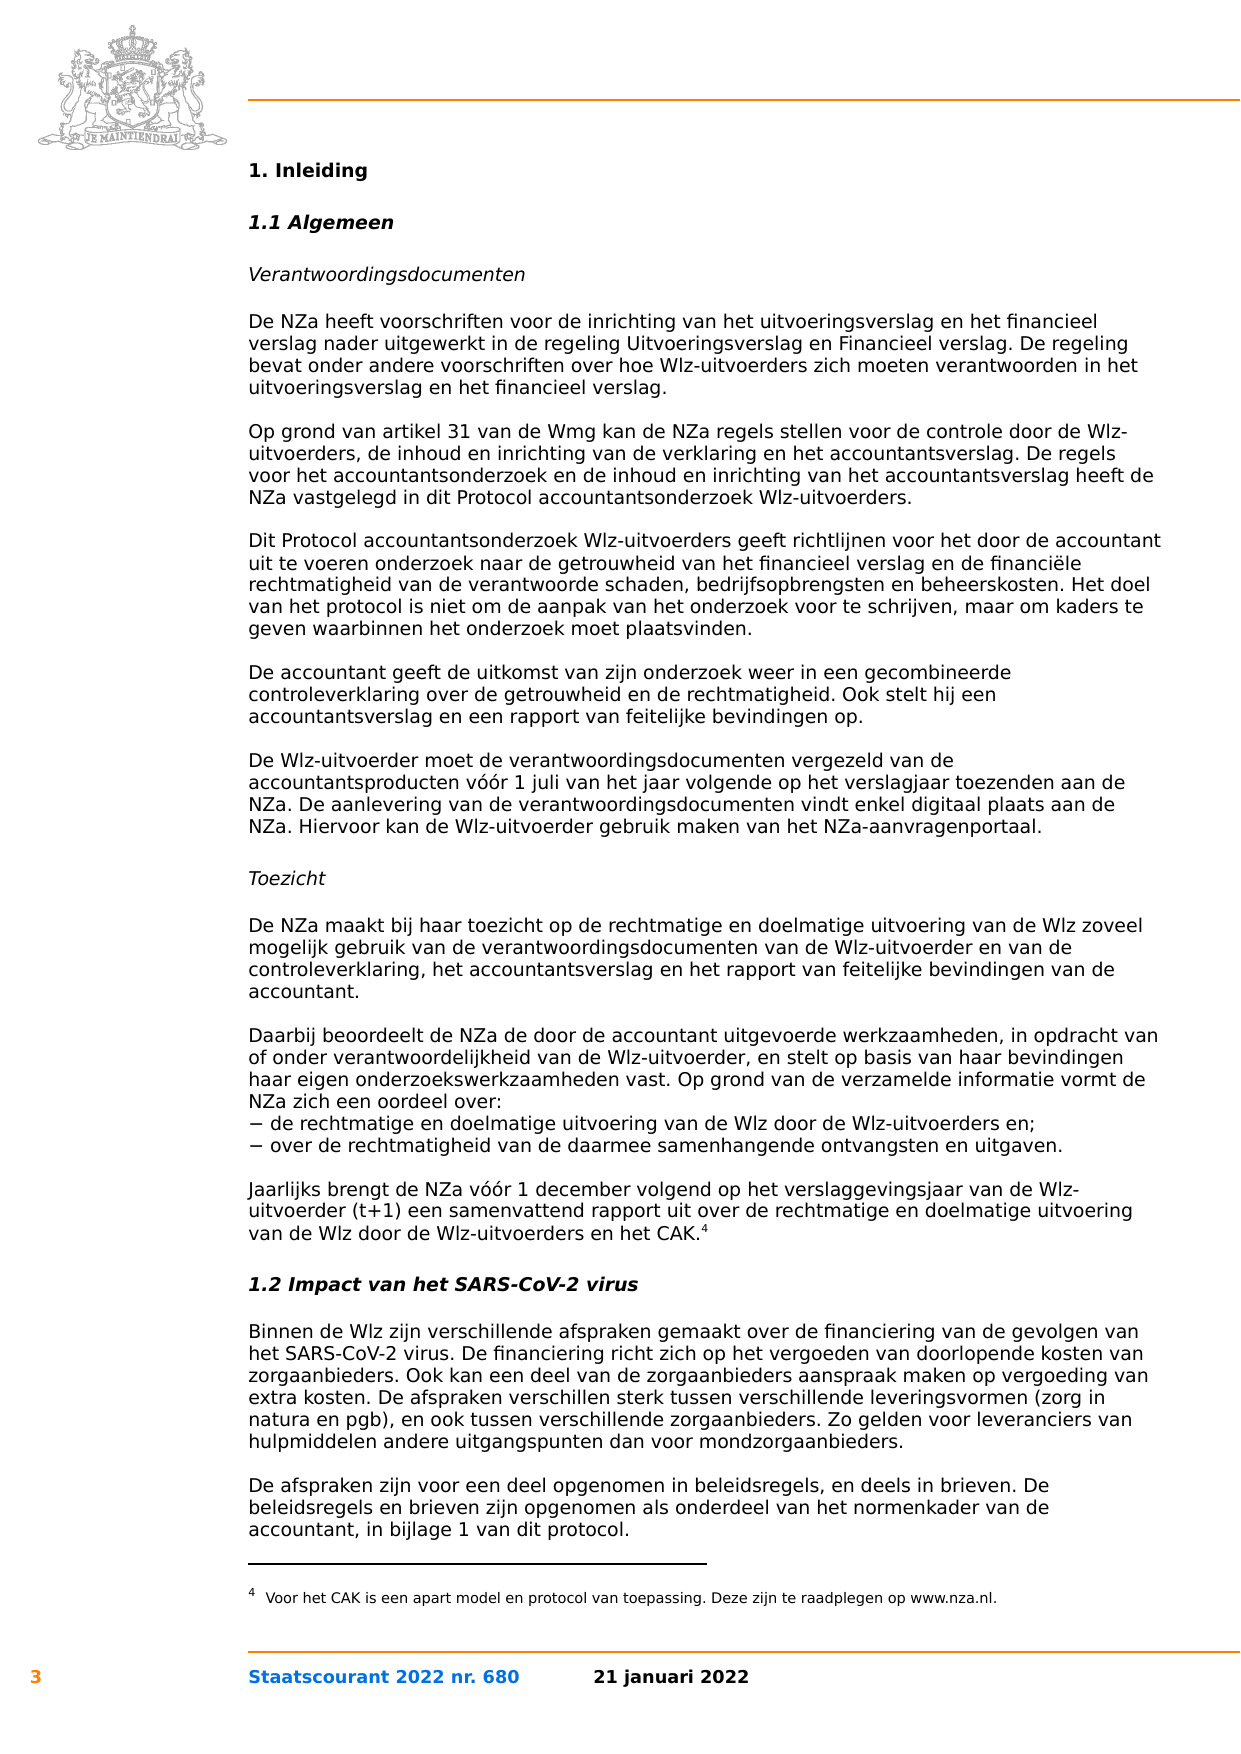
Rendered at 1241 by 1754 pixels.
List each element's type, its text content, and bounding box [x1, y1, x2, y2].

text De afspraken zijn voor een deel opgenomen in beleidsregels, en deels in brieven. De beleidsregels en brieven zijn opgenomen als onderdeel van het normenkader van de accountant, in bijlage 1 van dit protocol. [248, 1475, 1163, 1541]
text De Wlz-uitvoerder moet de verantwoordingsdocumenten vergezeld van de accountantsproducten vóór 1 juli van het jaar volgende op het verslagjaar toezenden aan de NZa. De aanlevering van de verantwoordingsdocumenten vindt enkel digitaal plaats aan de NZa. Hiervoor kan de Wlz-uitvoerder gebruik maken van het NZa-aanvragenportaal. [248, 750, 1163, 838]
text De NZa heeft voorschriften voor de inrichting van het uitvoeringsverslag en het financieel verslag nader uitgewerkt in de regeling Uitvoeringsverslag en Financieel verslag. De regeling bevat onder andere voorschriften over hoe Wlz-uitvoerders zich moeten verantwoorden in het uitvoeringsverslag en het financieel verslag. [248, 311, 1163, 399]
text De accountant geeft de uitkomst van zijn onderzoek weer in een gecombineerde controleverklaring over de getrouwheid en de rechtmatigheid. Ook stelt hij een accountantsverslag en een rapport van feitelijke bevindingen op. [248, 662, 1163, 728]
text De NZa maakt bij haar toezicht op de rechtmatige en doelmatige uitvoering van de Wlz zoveel mogelijk gebruik van de verantwoordingsdocumenten van de Wlz-uitvoerder en van de controleverklaring, het accountantsverslag en het rapport van feitelijke bevindingen van de accountant. [248, 915, 1163, 1003]
text Voor het CAK is een apart model en protocol van toepassing. Deze zijn te raadplegen op www.nza.nl. [248, 1586, 1163, 1608]
subtitle 1. Inleiding [248, 160, 1163, 182]
text Jaarlijks brengt de NZa vóór 1 december volgend op het verslaggevingsjaar van de Wlz-uitvoerder (t+1) een samenvattend rapport uit over de rechtmatige en doelmatige uitvoering van de Wlz door de Wlz-uitvoerders en het CAK. [248, 1178, 1163, 1244]
text − over de rechtmatigheid van de daarmee samenhangende ontvangsten en uitgaven. [248, 1134, 1163, 1157]
subtitle Verantwoordingsdocumenten [248, 264, 1163, 286]
text Op grond van artikel 31 van de Wmg kan de NZa regels stellen voor de controle door de Wlz-uitvoerders, de inhoud en inrichting van de verklaring en het accountantsverslag. De regels voor het accountantsonderzoek en de inhoud en inrichting van het accountantsverslag heeft de NZa vastgelegd in dit Protocol accountantsonderzoek Wlz-uitvoerders. [248, 421, 1163, 508]
text Dit Protocol accountantsonderzoek Wlz-uitvoerders geeft richtlijnen voor het door de accountant uit te voeren onderzoek naar de getrouwheid van het financieel verslag en de financiële rechtmatigheid van de verantwoorde schaden, bedrijfsopbrengsten en beheerskosten. Het doel van het protocol is niet om de aanpak van het onderzoek voor te schrijven, maar om kaders te geven waarbinnen het onderzoek moet plaatsvinden. [248, 530, 1163, 640]
text Binnen de Wlz zijn verschillende afspraken gemaakt over de financiering van de gevolgen van het SARS-CoV-2 virus. De financiering richt zich op het vergoeden van doorlopende kosten van zorgaanbieders. Ook kan een deel van de zorgaanbieders aanspraak maken op vergoeding van extra kosten. De afspraken verschillen sterk tussen verschillende leveringsvormen (zorg in natura en pgb), en ook tussen verschillende zorgaanbieders. Zo gelden voor leveranciers van hulpmiddelen andere uitgangspunten dan voor mondzorgaanbieders. [248, 1321, 1163, 1453]
subtitle 1.1 Algemeen [248, 212, 1163, 234]
text − de rechtmatige en doelmatige uitvoering van de Wlz door de Wlz-uitvoerders en; [248, 1113, 1163, 1134]
picture [38, 25, 227, 150]
subtitle Toezicht [248, 868, 1163, 890]
text Daarbij beoordeelt de NZa de door de accountant uitgevoerde werkzaamheden, in opdracht van of onder verantwoordelijkheid van de Wlz-uitvoerder, en stelt op basis van haar bevindingen haar eigen onderzoekswerkzaamheden vast. Op grond van de verzamelde informatie vormt de NZa zich een oordeel over: [248, 1025, 1163, 1113]
subtitle 1.2 Impact van het SARS-CoV-2 virus [248, 1274, 1163, 1296]
